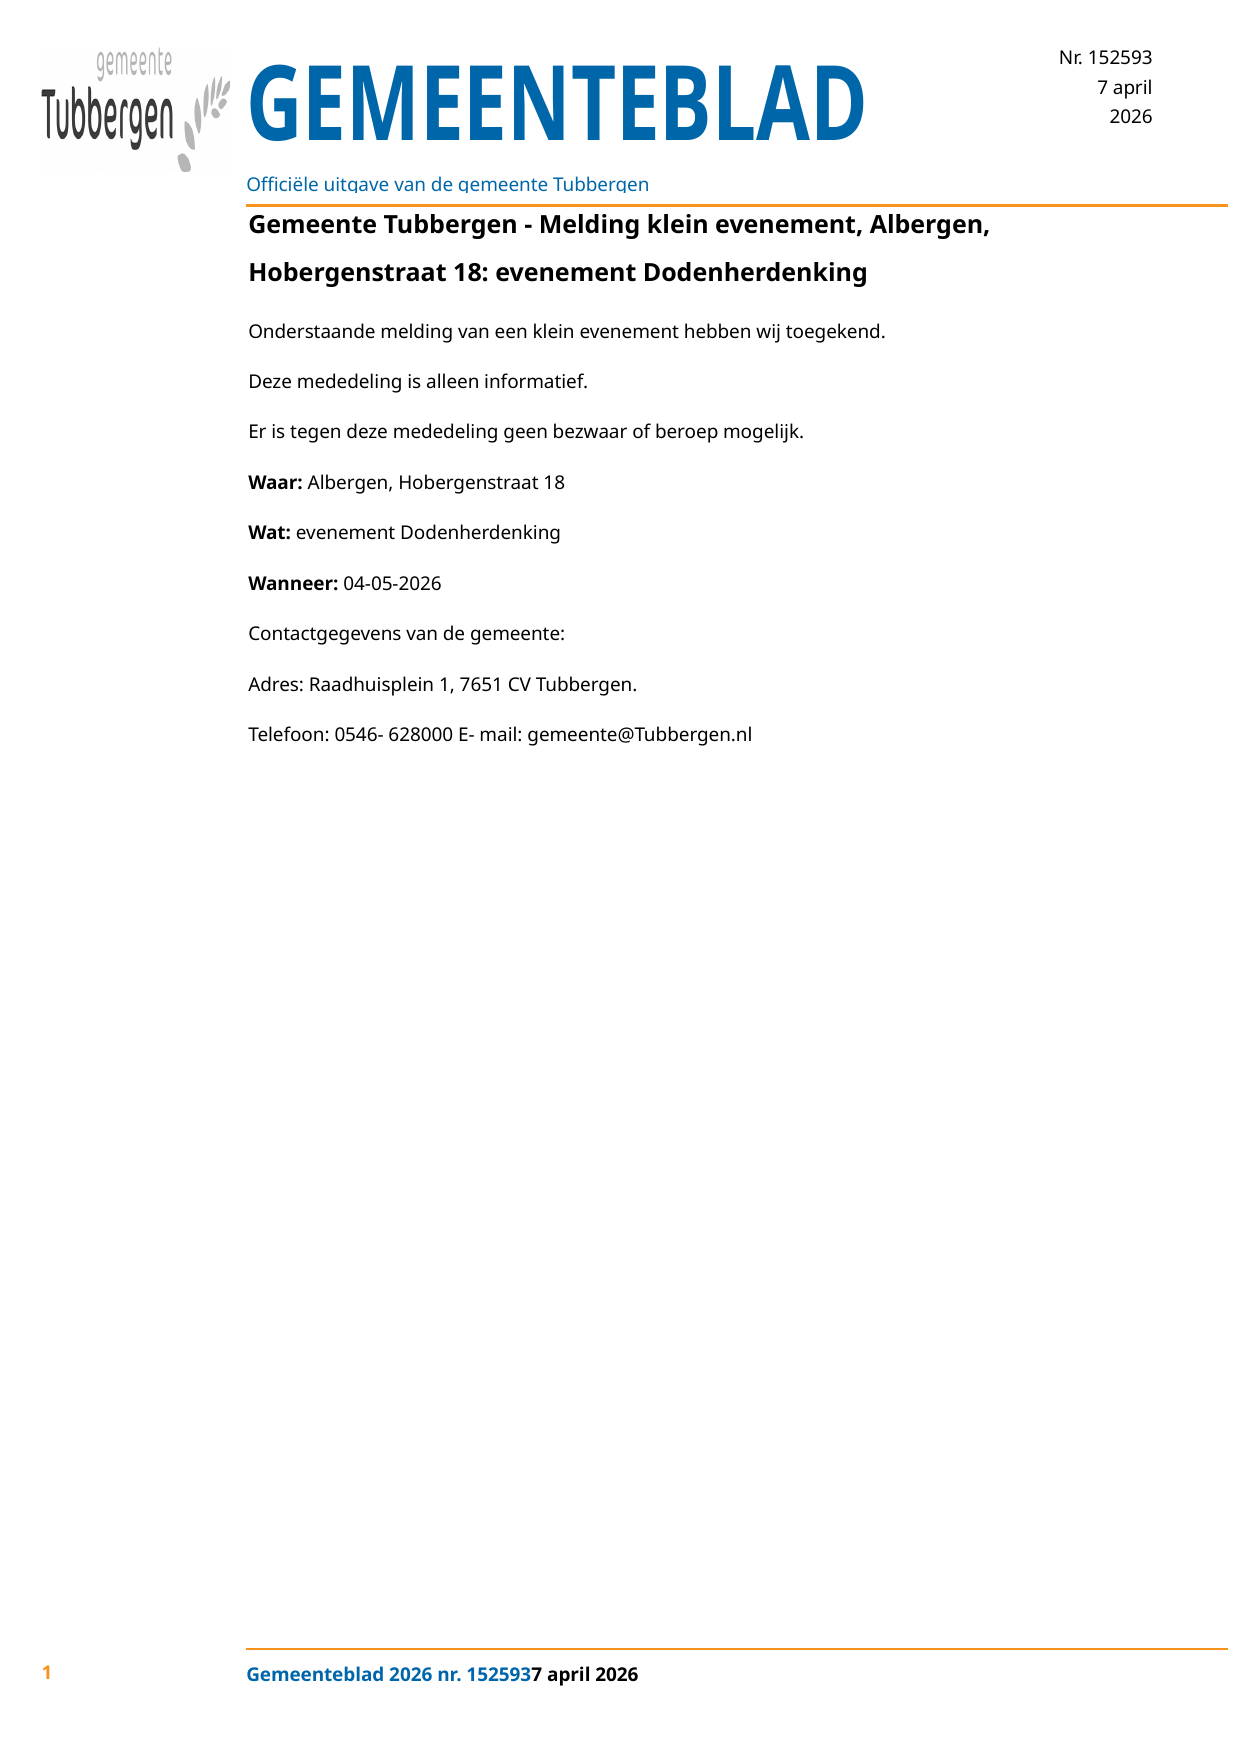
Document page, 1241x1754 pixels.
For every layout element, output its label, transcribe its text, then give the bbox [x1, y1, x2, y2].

text Waar: Albergen, Hobergenstraat 18 [248, 469, 1152, 495]
picture [41, 47, 231, 172]
text Gemeente Tubbergen - Melding klein evenement, Albergen, Hobergenstraat 18: evenement Dodenherdenking [248, 207, 1152, 288]
text Telefoon: 0546- 628000 E- mail: gemeente@Tubbergen.nl [248, 721, 1152, 747]
text Deze mededeling is alleen informatief. [248, 368, 1152, 394]
text Onderstaande melding van een klein evenement hebben wij toegekend. [248, 318, 1152, 344]
text Wat: evenement Dodenherdenking [248, 519, 1152, 545]
text Er is tegen deze mededeling geen bezwaar of beroep mogelijk. [248, 419, 1152, 444]
text Contactgegevens van de gemeente: [248, 620, 1152, 646]
text Adres: Raadhuisplein 1, 7651 CV Tubbergen. [248, 671, 1152, 697]
text Wanneer: 04-05-2026 [248, 570, 1152, 596]
